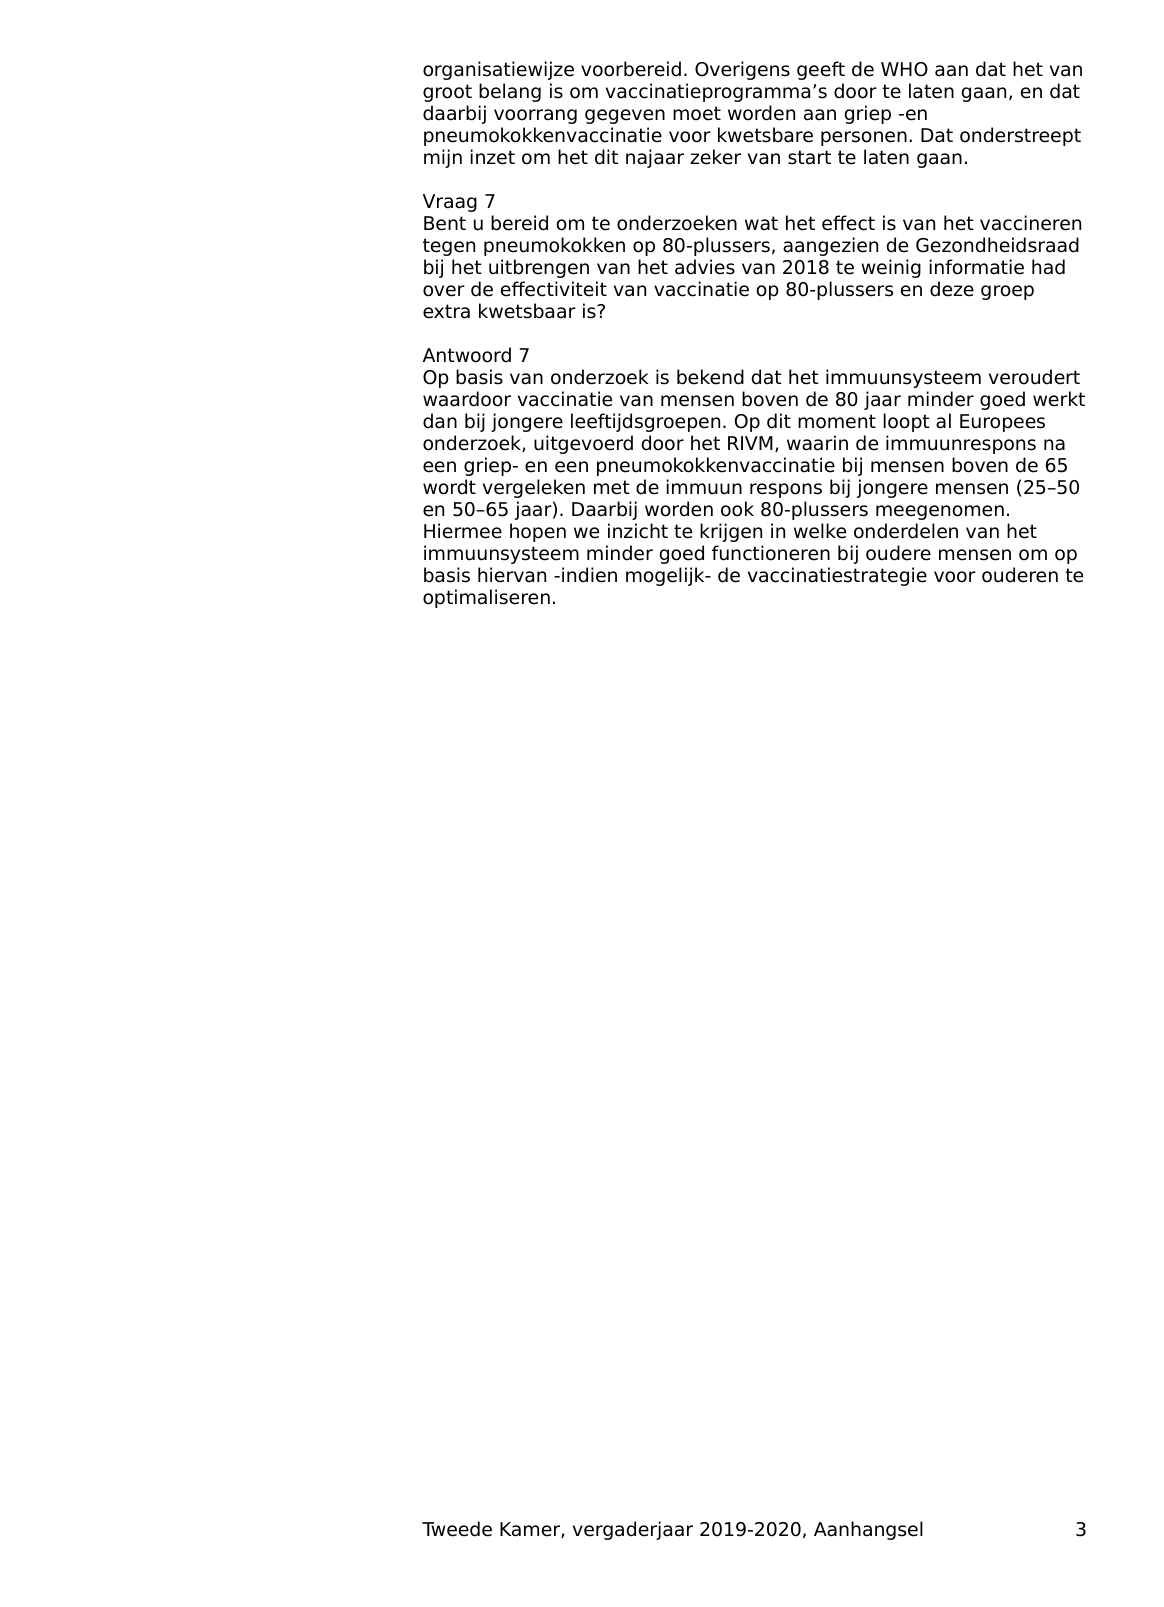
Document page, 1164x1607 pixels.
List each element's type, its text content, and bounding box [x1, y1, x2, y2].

text Vraag 7 [422, 191, 1087, 213]
text Op basis van onderzoek is bekend dat het immuunsysteem veroudert waardoor vaccinatie van mensen boven de 80 jaar minder goed werkt dan bij jongere leeftijdsgroepen. Op dit moment loopt al Europees onderzoek, uitgevoerd door het RIVM, waarin de immuunrespons na een griep- en een pneumokokkenvaccinatie bij mensen boven de 65 wordt vergeleken met de immuun respons bij jongere mensen (25–50 en 50–65 jaar). Daarbij worden ook 80-plussers meegenomen. Hiermee hopen we inzicht te krijgen in welke onderdelen van het immuunsysteem minder goed functioneren bij oudere mensen om op basis hiervan -indien mogelijk- de vaccinatiestrategie voor ouderen te optimaliseren. [422, 367, 1087, 609]
text Bent u bereid om te onderzoeken wat het effect is van het vaccineren tegen pneumokokken op 80-plussers, aangezien de Gezondheidsraad bij het uitbrengen van het advies van 2018 te weinig informatie had over de effectiviteit van vaccinatie op 80-plussers en deze groep extra kwetsbaar is? [422, 213, 1087, 323]
text organisatiewijze voorbereid. Overigens geeft de WHO aan dat het van groot belang is om vaccinatieprogramma’s door te laten gaan, en dat daarbij voorrang gegeven moet worden aan griep -en pneumokokkenvaccinatie voor kwetsbare personen. Dat onderstreept mijn inzet om het dit najaar zeker van start te laten gaan. [422, 59, 1087, 169]
text Antwoord 7 [422, 345, 1087, 367]
